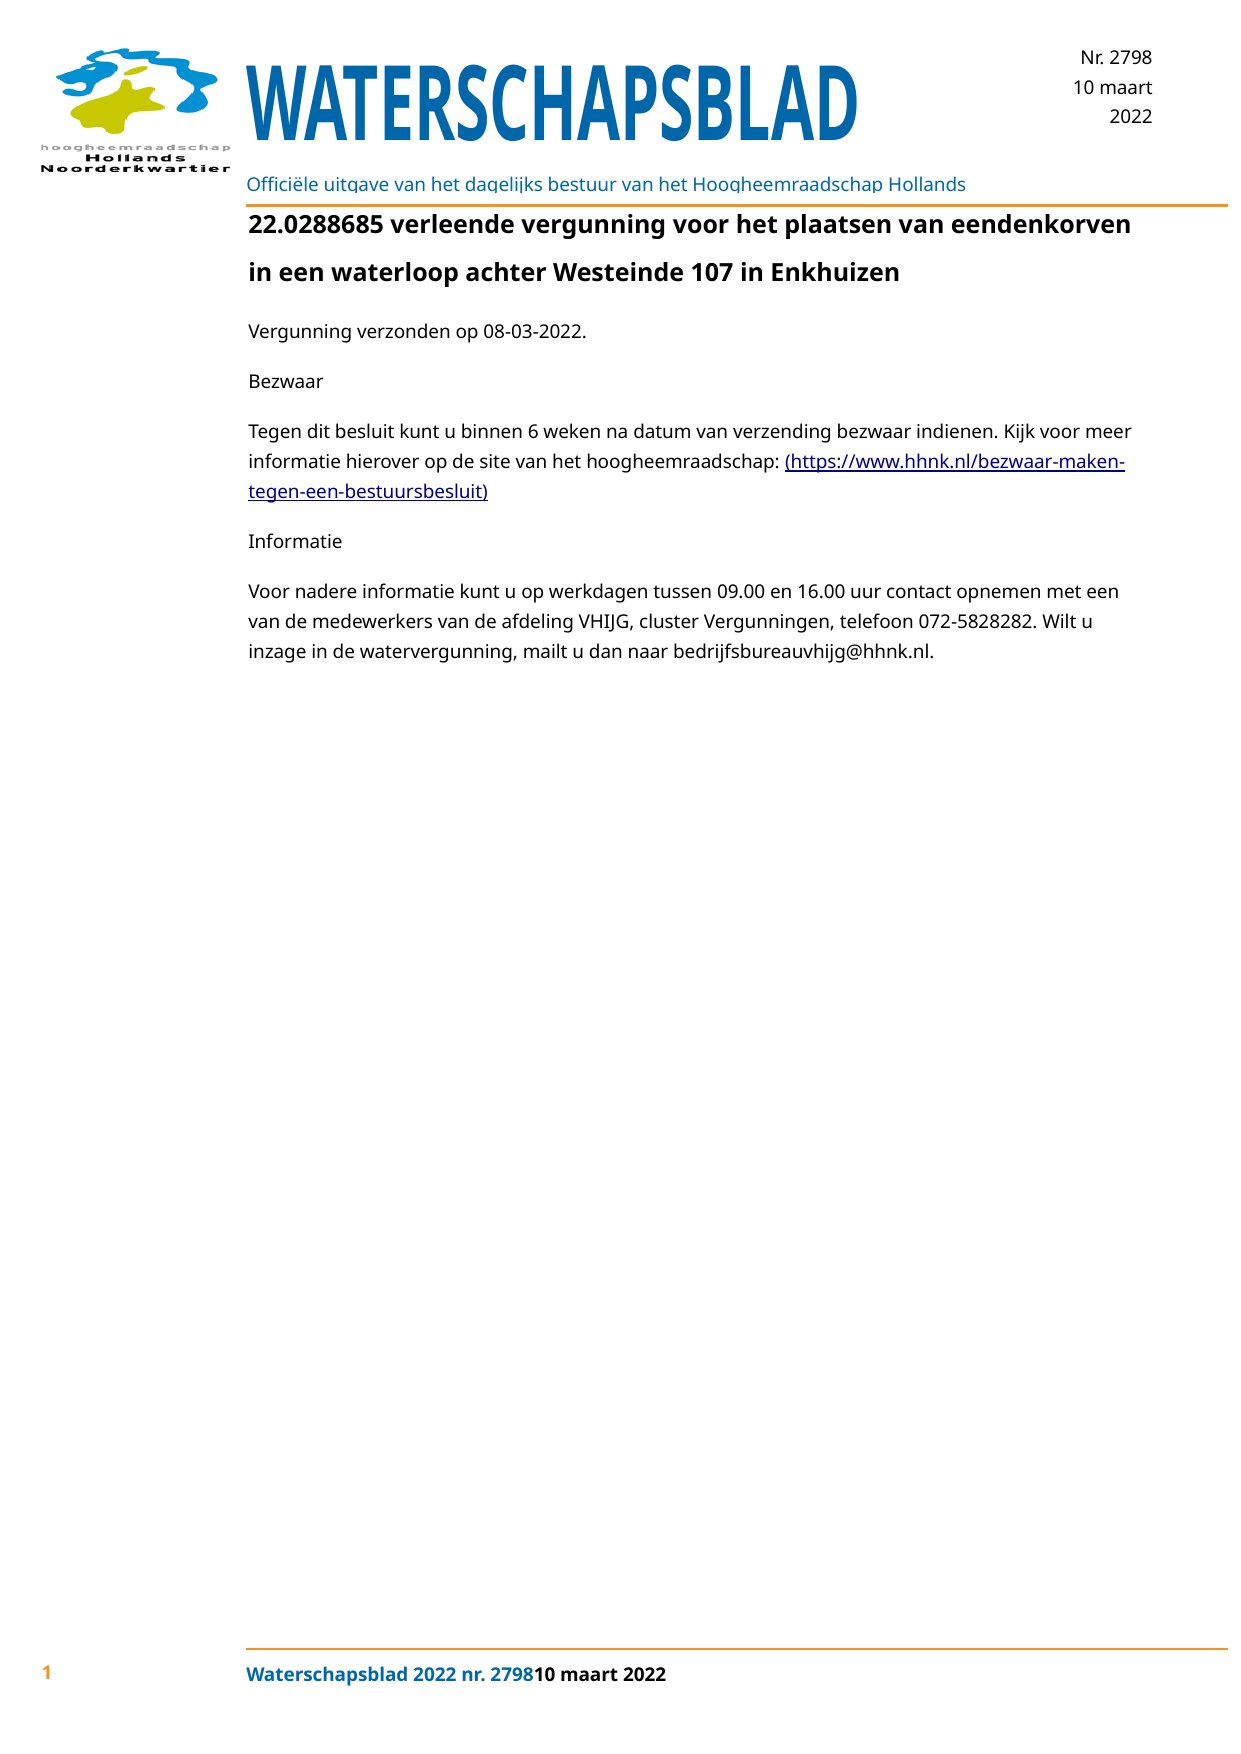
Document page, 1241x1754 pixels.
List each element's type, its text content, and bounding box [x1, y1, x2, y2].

text 22.0288685 verleende vergunning voor het plaatsen van eendenkorven in een waterloop achter Westeinde 107 in Enkhuizen [248, 207, 1152, 288]
text Informatie [248, 528, 1152, 554]
text Voor nadere informatie kunt u op werkdagen tussen 09.00 en 16.00 uur contact opnemen met een van de medewerkers van de afdeling VHIJG, cluster Vergunningen, telefoon 072-5828282. Wilt u inzage in de watervergunning, mailt u dan naar bedrijfsbureauvhijg@hhnk.nl. [248, 579, 1152, 664]
text Vergunning verzonden op 08-03-2022. [248, 318, 1152, 344]
text Tegen dit besluit kunt u binnen 6 weken na datum van verzending bezwaar indienen. Kijk voor meer informatie hierover op de site van het hoogheemraadschap: (https://www.hhnk.nl/bezwaar-maken-tegen-een-bestuursbesluit) [248, 419, 1152, 504]
picture [41, 47, 231, 172]
text Bezwaar [248, 368, 1152, 394]
